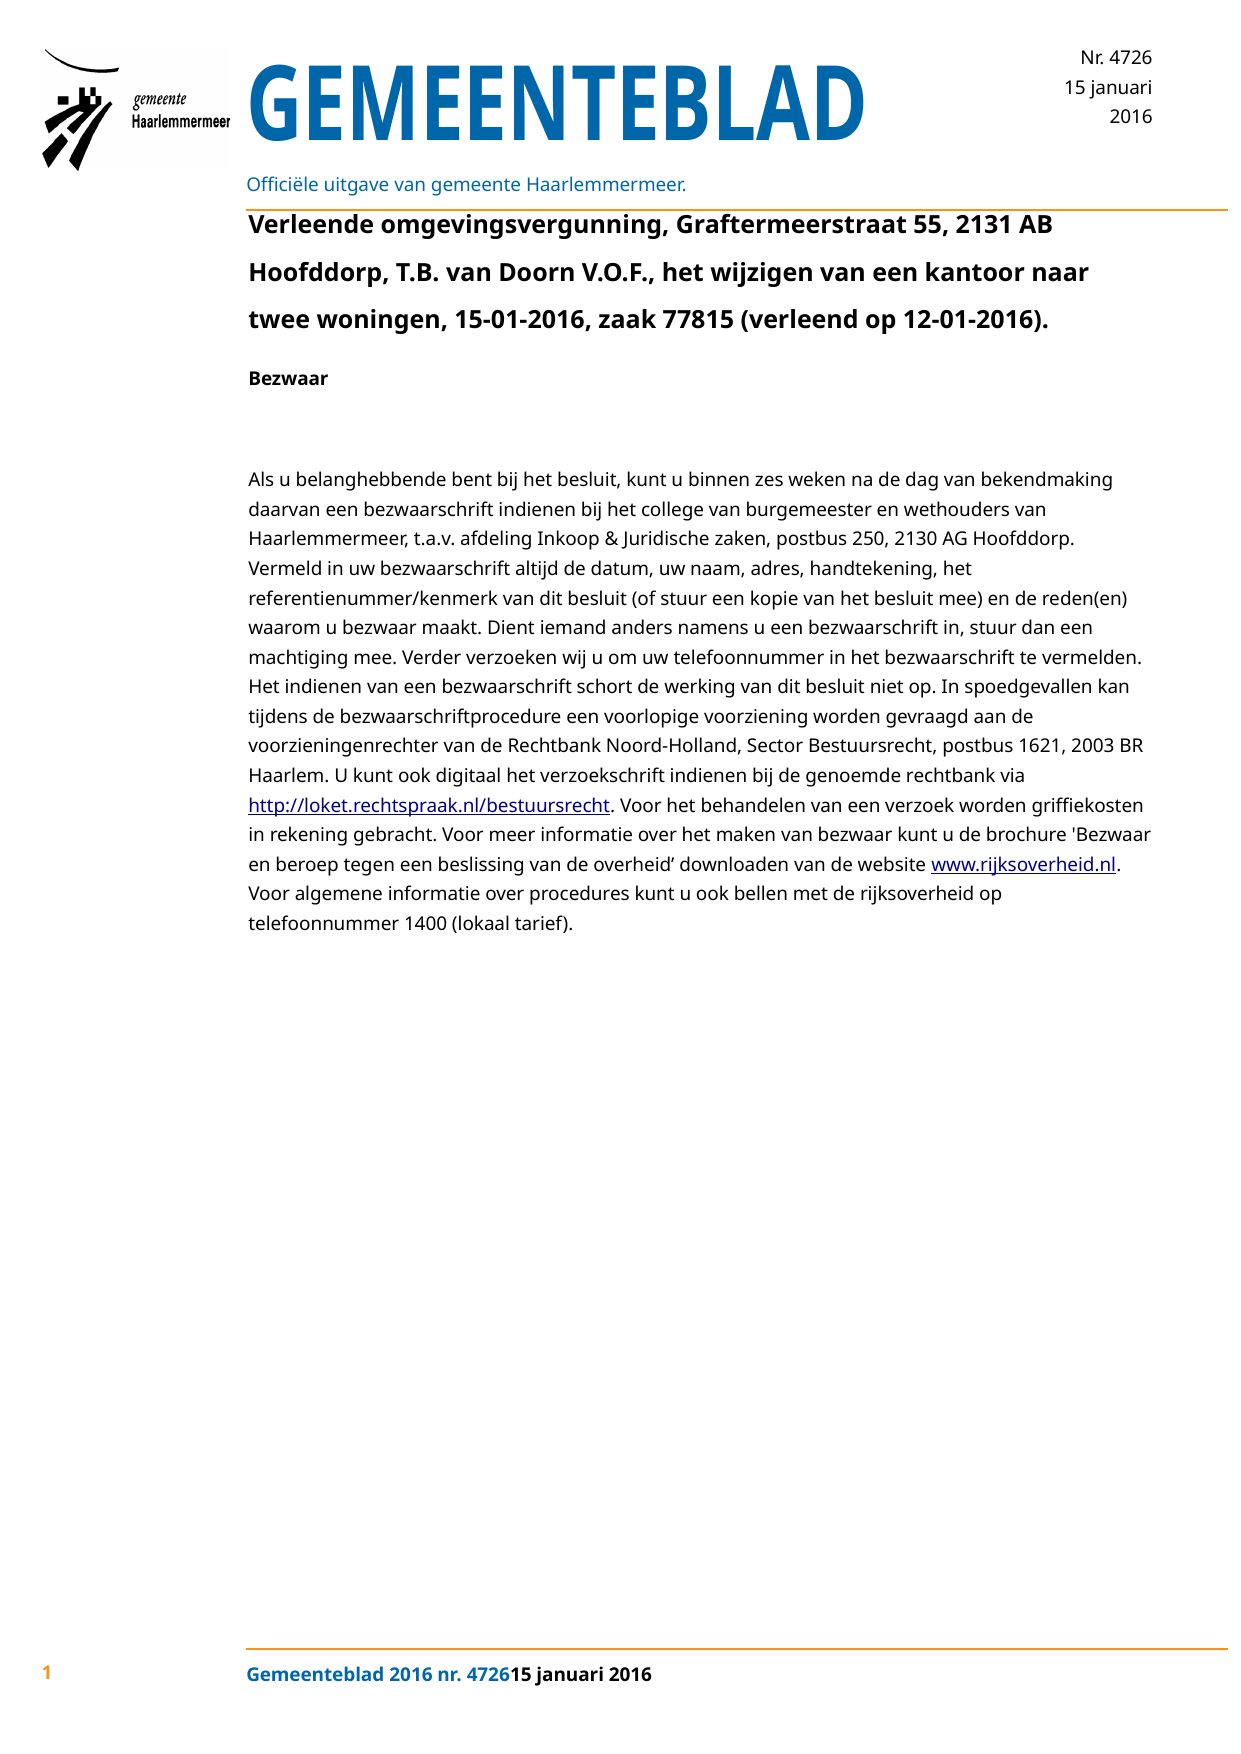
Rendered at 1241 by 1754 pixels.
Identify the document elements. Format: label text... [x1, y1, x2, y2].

text Verleende omgevingsvergunning, Graftermeerstraat 55, 2131 AB Hoofddorp, T.B. van Doorn V.O.F., het wijzigen van een kantoor naar twee woningen, 15-01-2016, zaak 77815 (verleend op 12-01-2016). [248, 211, 1152, 336]
text Bezwaar [248, 366, 1152, 391]
text Als u belanghebbende bent bij het besluit, kunt u binnen zes weken na de dag van bekendmaking daarvan een bezwaarschrift indienen bij het college van burgemeester en wethouders van Haarlemmermeer, t.a.v. afdeling Inkoop & Juridische zaken, postbus 250, 2130 AG Hoofddorp. Vermeld in uw bezwaarschrift altijd de datum, uw naam, adres, handtekening, het referentienummer/kenmerk van dit besluit (of stuur een kopie van het besluit mee) en de reden(en) waarom u bezwaar maakt. Dient iemand anders namens u een bezwaarschrift in, stuur dan een machtiging mee. Verder verzoeken wij u om uw telefoonnummer in het bezwaarschrift te vermelden. Het indienen van een bezwaarschrift schort de werking van dit besluit niet op. In spoedgevallen kan tijdens de bezwaarschriftprocedure een voorlopige voorziening worden gevraagd aan de voorzieningenrechter van de Rechtbank Noord-Holland, Sector Bestuursrecht, postbus 1621, 2003 BR Haarlem. U kunt ook digitaal het verzoekschrift indienen bij de genoemde rechtbank via http://loket.rechtspraak.nl/bestuursrecht. Voor het behandelen van een verzoek worden griffiekosten in rekening gebracht. Voor meer informatie over het maken van bezwaar kunt u de brochure 'Bezwaar en beroep tegen een beslissing van de overheid’ downloaden van de website www.rijksoverheid.nl. Voor algemene informatie over procedures kunt u ook bellen met de rijksoverheid op telefoonnummer 1400 (lokaal tarief). [248, 466, 1152, 936]
picture [41, 47, 231, 172]
